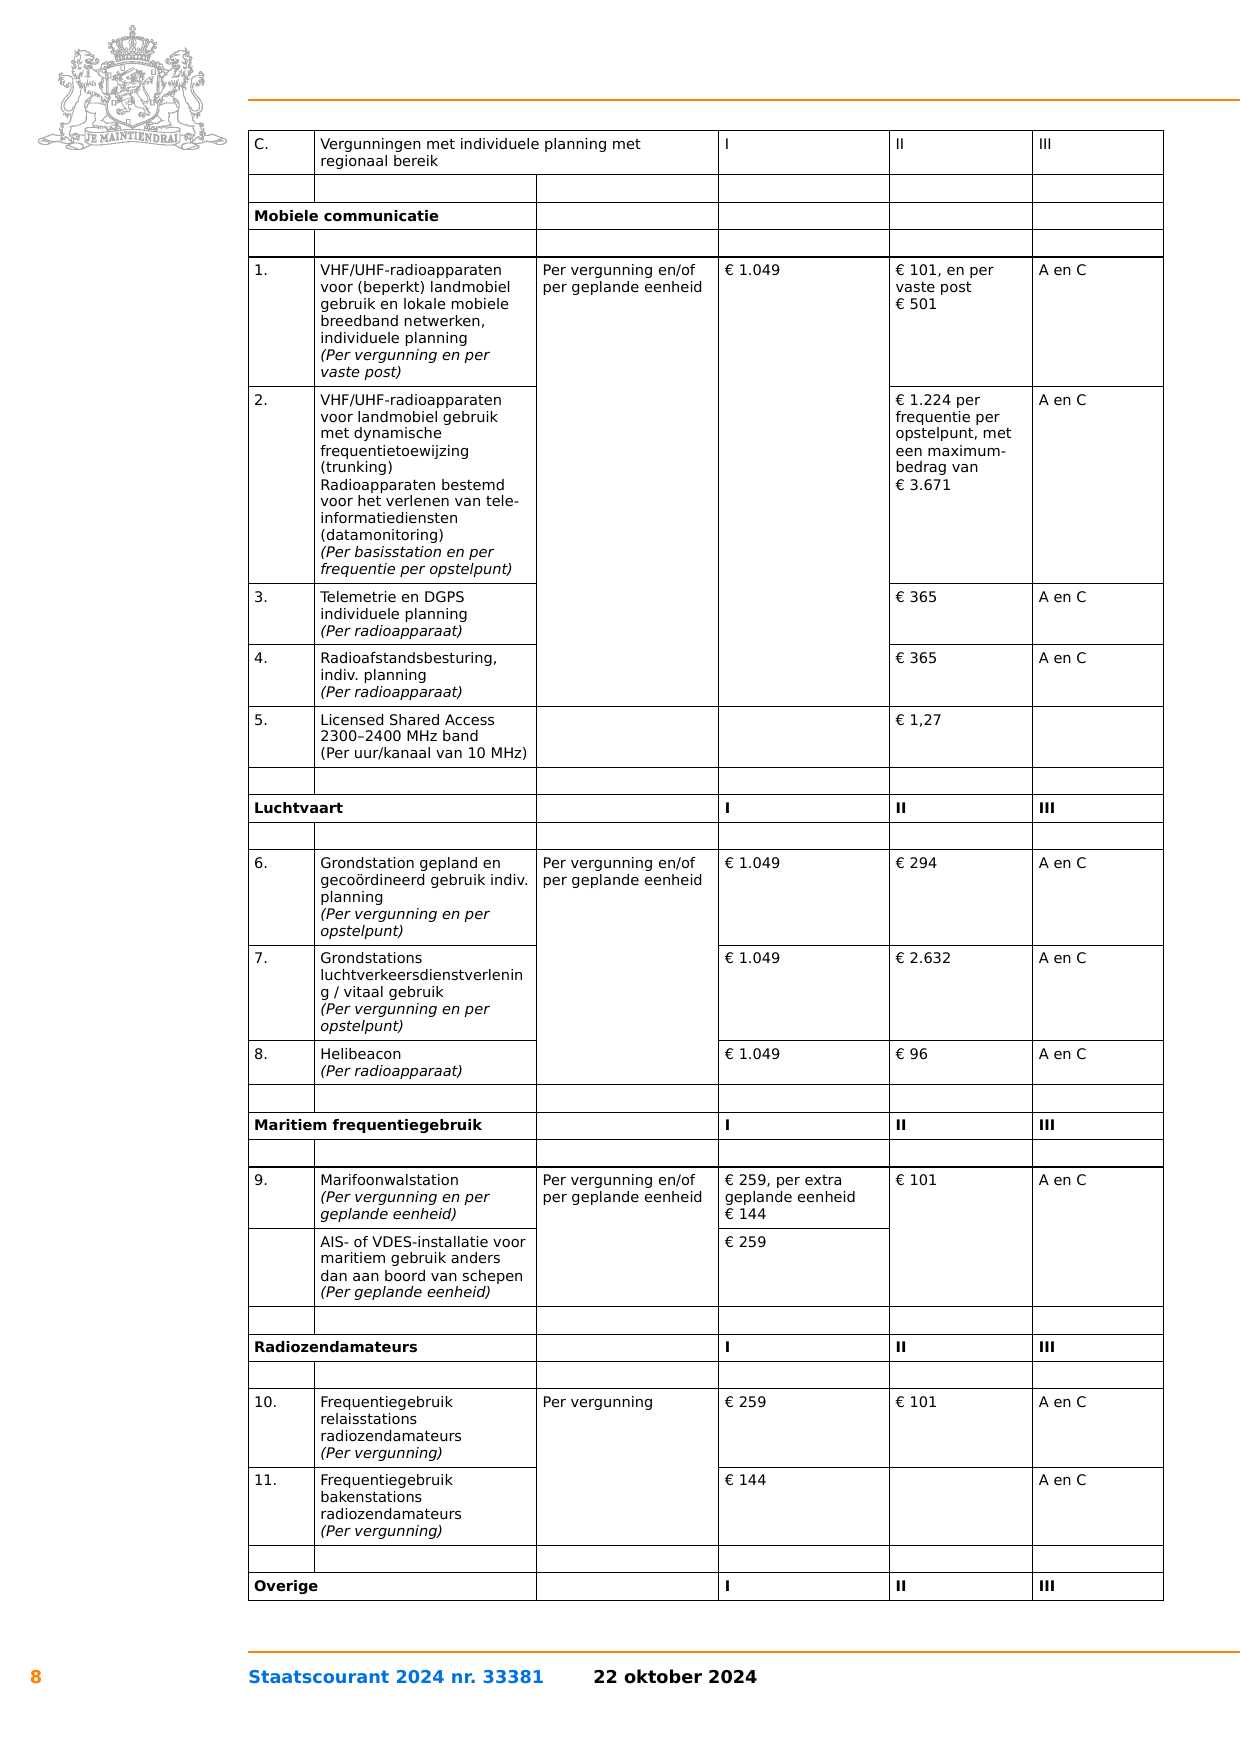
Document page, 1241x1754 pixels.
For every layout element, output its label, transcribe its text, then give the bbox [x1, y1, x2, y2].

table_cell Per vergunning [537, 1389, 718, 1545]
table_cell [249, 1085, 314, 1112]
table_cell [537, 1113, 718, 1139]
table_cell I [719, 1335, 889, 1361]
table_cell [1033, 175, 1163, 202]
table_cell [315, 1140, 536, 1166]
table_cell 4. [249, 645, 314, 706]
table_cell [719, 768, 889, 794]
table_cell [1033, 1546, 1163, 1572]
picture [38, 25, 227, 150]
table_cell [249, 1362, 314, 1388]
table_cell [890, 203, 1032, 229]
table_cell A en C [1033, 1168, 1163, 1306]
table_cell [315, 1085, 536, 1112]
table_cell II [890, 1113, 1032, 1139]
table_cell Mobiele communicatie [249, 203, 536, 229]
table_cell [249, 175, 314, 202]
table_cell [890, 175, 1032, 202]
table_cell € 101 [890, 1389, 1032, 1467]
table_cell [249, 823, 314, 849]
table_cell [315, 1546, 536, 1572]
table_cell [1033, 1307, 1163, 1333]
table_cell [537, 1307, 718, 1333]
table_cell A en C [1033, 258, 1163, 386]
table_cell Licensed Shared Access 2300–2400 MHz band (Per uur/kanaal van 10 MHz) [315, 707, 536, 767]
table_cell [719, 203, 889, 229]
table_cell [719, 175, 889, 202]
table_cell II [890, 1573, 1032, 1600]
table_cell 2. [249, 387, 314, 583]
table_cell [1033, 203, 1163, 229]
table_cell III [1033, 795, 1163, 822]
table_cell [315, 1362, 536, 1388]
table_cell 10. [249, 1389, 314, 1467]
table_cell [890, 1468, 1032, 1545]
table_cell Frequentiegebruik relaisstations radiozendamateurs (Per vergunning) [315, 1389, 536, 1467]
table_cell [1033, 768, 1163, 794]
table_cell [890, 823, 1032, 849]
table_cell € 365 [890, 584, 1032, 644]
table_cell [890, 1362, 1032, 1388]
table_cell [890, 1307, 1032, 1333]
table_cell [249, 1229, 314, 1306]
table_cell [315, 1307, 536, 1333]
table_cell Grondstation gepland en gecoördineerd gebruik indiv. planning (Per vergunning en per opstelpunt) [315, 850, 536, 944]
table_cell [890, 1546, 1032, 1572]
table_cell Per vergunning en/of per geplande eenheid [537, 850, 718, 1084]
table_cell [1033, 230, 1163, 256]
table_cell I [719, 1113, 889, 1139]
table_cell [315, 175, 536, 202]
table_cell Maritiem frequentiegebruik [249, 1113, 536, 1139]
table_header III [1033, 131, 1163, 174]
table_cell Overige [249, 1573, 536, 1600]
table_cell [890, 1085, 1032, 1112]
table_cell 5. [249, 707, 314, 767]
table_cell [719, 1140, 889, 1166]
table_cell Per vergunning en/of per geplande eenheid [537, 1168, 718, 1306]
table_cell A en C [1033, 850, 1163, 944]
table_cell 9. [249, 1168, 314, 1228]
table_cell Radiozendamateurs [249, 1335, 536, 1361]
table_cell [249, 768, 314, 794]
table_cell [537, 795, 718, 822]
table_cell [315, 230, 536, 256]
table_cell III [1033, 1113, 1163, 1139]
table_cell Radioafstandsbesturing, indiv. planning (Per radioapparaat) [315, 645, 536, 706]
table_cell [537, 203, 718, 229]
table_cell 3. [249, 584, 314, 644]
table_cell [1033, 1085, 1163, 1112]
table_header Vergunningen met individuele planning met regionaal bereik [315, 131, 718, 174]
table_cell € 365 [890, 645, 1032, 706]
table_cell [1033, 1362, 1163, 1388]
table_cell Per vergunning en/of per geplande eenheid [537, 258, 718, 706]
table_cell 1. [249, 258, 314, 386]
table_cell VHF/UHF-radioapparaten voor (beperkt) landmobiel gebruik en lokale mobiele breedband netwerken, individuele planning (Per vergunning en per vaste post) [315, 258, 536, 386]
table_cell A en C [1033, 1389, 1163, 1467]
table_cell 11. [249, 1468, 314, 1545]
table_cell A en C [1033, 1468, 1163, 1545]
table_cell Frequentiegebruik bakenstations radiozendamateurs (Per vergunning) [315, 1468, 536, 1545]
table_cell III [1033, 1335, 1163, 1361]
table_cell 6. [249, 850, 314, 944]
table_cell € 259, per extra geplande eenheid € 144 [719, 1168, 889, 1228]
table_cell € 101 [890, 1168, 1032, 1306]
table_cell [537, 230, 718, 256]
table_cell Telemetrie en DGPS individuele planning (Per radioapparaat) [315, 584, 536, 644]
table_cell € 1,27 [890, 707, 1032, 767]
table_cell [719, 1307, 889, 1333]
table_cell [719, 1085, 889, 1112]
table_cell A en C [1033, 584, 1163, 644]
table_cell [249, 1546, 314, 1572]
table_cell [1033, 707, 1163, 767]
table_cell III [1033, 1573, 1163, 1600]
table_cell € 294 [890, 850, 1032, 944]
table_header C. [249, 131, 314, 174]
table_cell [719, 1546, 889, 1572]
table_cell A en C [1033, 1041, 1163, 1084]
table_cell [537, 1546, 718, 1572]
table_cell € 2.632 [890, 946, 1032, 1040]
table_cell [537, 1573, 718, 1600]
table_cell 7. [249, 946, 314, 1040]
table_cell [537, 1085, 718, 1112]
table_cell A en C [1033, 387, 1163, 583]
table_cell [537, 175, 718, 202]
table_cell Luchtvaart [249, 795, 536, 822]
table_cell [537, 1362, 718, 1388]
table_cell [890, 768, 1032, 794]
table_cell AIS- of VDES-installatie voor maritiem gebruik anders dan aan boord van schepen (Per geplande eenheid) [315, 1229, 536, 1306]
table_cell [890, 1140, 1032, 1166]
table_cell [537, 1335, 718, 1361]
table_cell [537, 768, 718, 794]
table_cell I [719, 1573, 889, 1600]
table_cell € 1.049 [719, 946, 889, 1040]
table_cell [719, 1362, 889, 1388]
table_cell [719, 230, 889, 256]
table_cell [249, 1307, 314, 1333]
table_cell [1033, 823, 1163, 849]
table_cell [1033, 1140, 1163, 1166]
table_header I [719, 131, 889, 174]
table_cell [537, 823, 718, 849]
table_cell € 259 [719, 1229, 889, 1306]
table_cell [315, 823, 536, 849]
table_cell [719, 823, 889, 849]
table_cell Helibeacon (Per radioapparaat) [315, 1041, 536, 1084]
table_cell 8. [249, 1041, 314, 1084]
table_header II [890, 131, 1032, 174]
table_cell € 259 [719, 1389, 889, 1467]
table_cell [249, 230, 314, 256]
table_cell I [719, 795, 889, 822]
table_cell Marifoonwalstation (Per vergunning en per geplande eenheid) [315, 1168, 536, 1228]
table_cell II [890, 795, 1032, 822]
table_cell Grondstations luchtverkeersdienstverlening / vitaal gebruik (Per vergunning en per opstelpunt) [315, 946, 536, 1040]
table_cell € 144 [719, 1468, 889, 1545]
table_cell A en C [1033, 645, 1163, 706]
table_cell € 1.049 [719, 850, 889, 944]
table_cell A en C [1033, 946, 1163, 1040]
table_cell € 1.049 [719, 1041, 889, 1084]
table_cell € 1.224 per frequentie per opstelpunt, met een maximum- bedrag van € 3.671 [890, 387, 1032, 583]
table_cell [719, 707, 889, 767]
table_cell [249, 1140, 314, 1166]
table_cell II [890, 1335, 1032, 1361]
table_cell € 96 [890, 1041, 1032, 1084]
table_cell [537, 1140, 718, 1166]
table_cell € 1.049 [719, 258, 889, 706]
table_cell [315, 768, 536, 794]
table_cell [890, 230, 1032, 256]
table_cell [537, 707, 718, 767]
table_cell € 101, en per vaste post € 501 [890, 258, 1032, 386]
table_cell VHF/UHF-radioapparaten voor landmobiel gebruik met dynamische frequentietoewijzing (trunking) Radioapparaten bestemd voor het verlenen van tele-informatiediensten (datamonitoring) (Per basisstation en per frequentie per opstelpunt) [315, 387, 536, 583]
